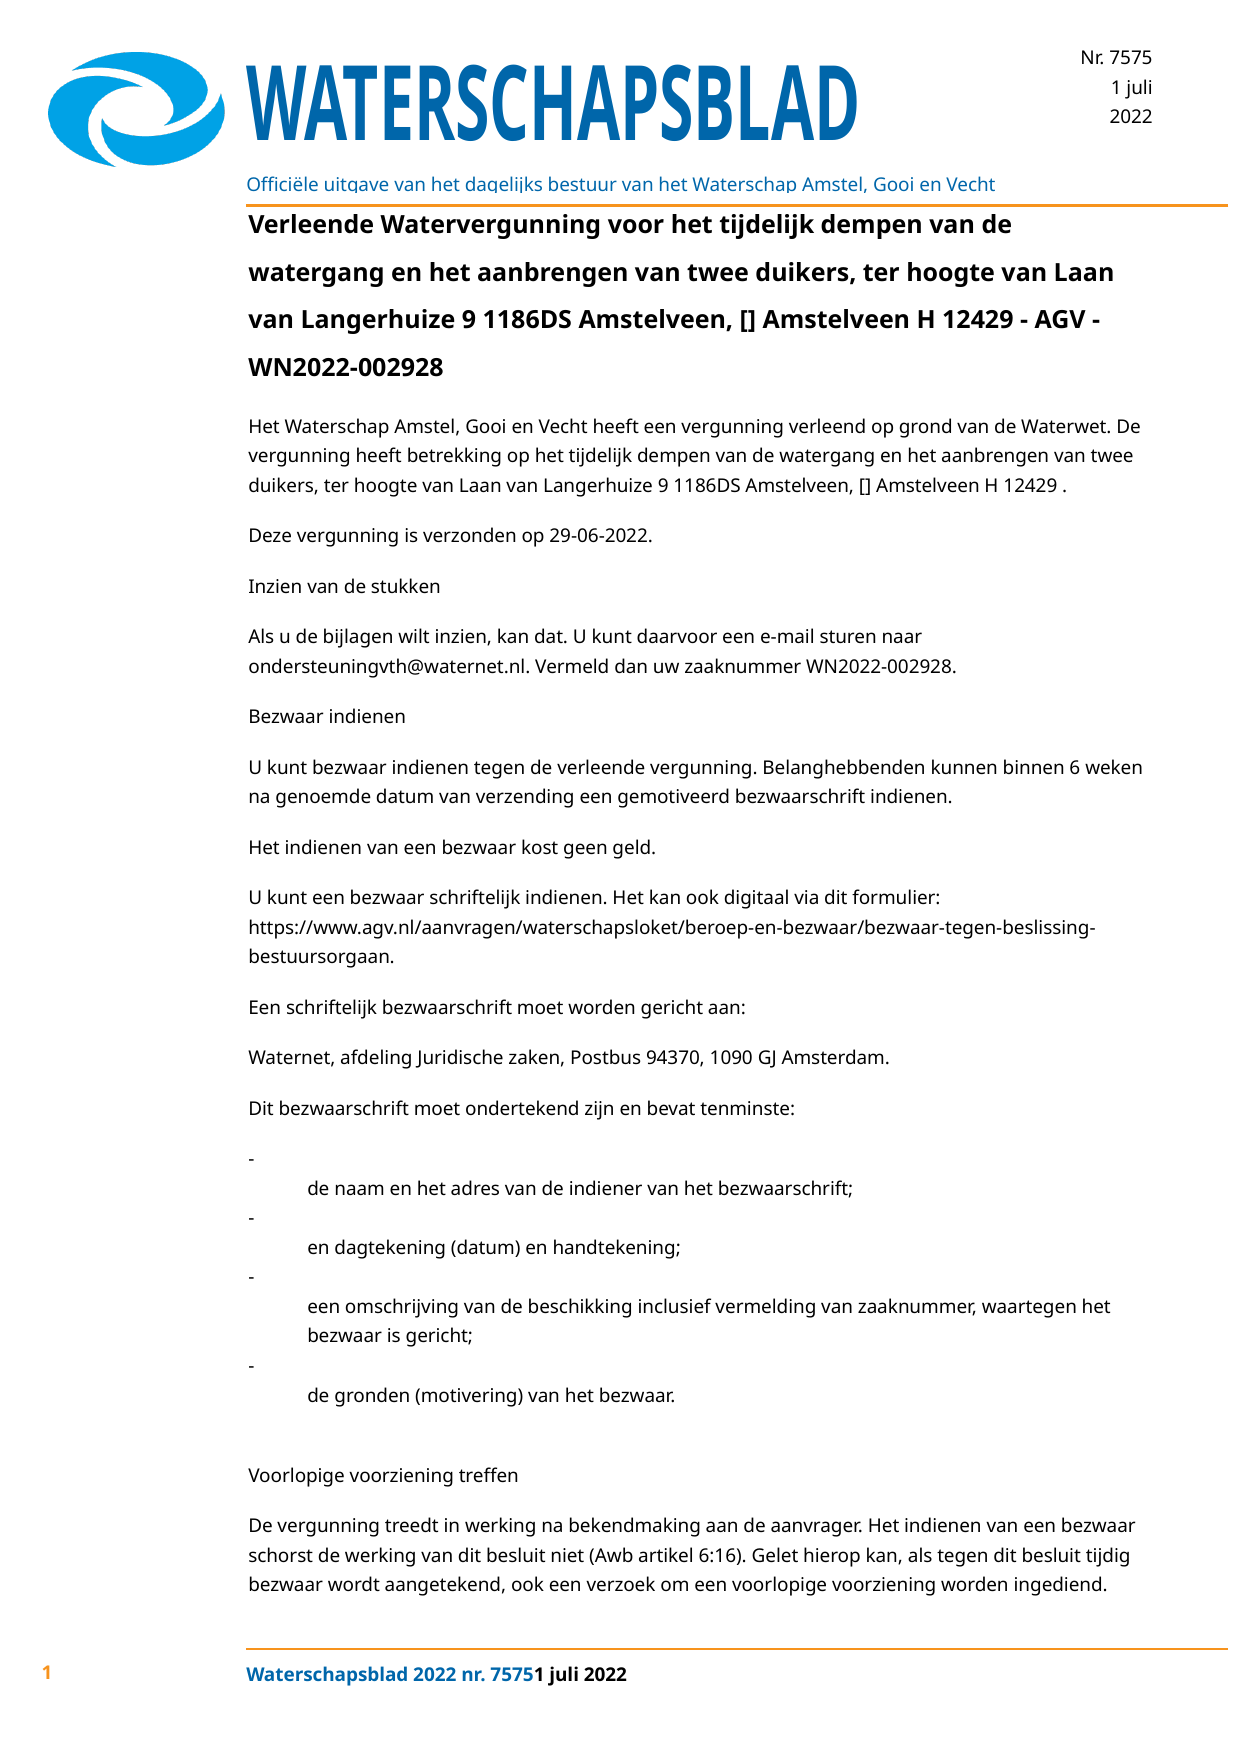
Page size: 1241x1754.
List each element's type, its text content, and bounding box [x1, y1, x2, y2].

list de gronden (motivering) van het bezwaar. [248, 1382, 1152, 1408]
text U kunt een bezwaar schriftelijk indienen. Het kan ook digitaal via dit formulier: https://www.agv.nl/aanvragen/waterschapsloket/beroep-en-bezwaar/bezwaar-tegen-beslissing-bestuursorgaan. [248, 884, 1152, 969]
text Een schriftelijk bezwaarschrift moet worden gericht aan: [248, 994, 1152, 1020]
text Waternet, afdeling Juridische zaken, Postbus 94370, 1090 GJ Amsterdam. [248, 1044, 1152, 1070]
text Dit bezwaarschrift moet ondertekend zijn en bevat tenminste: [248, 1095, 1152, 1121]
text Inzien van de stukken [248, 573, 1152, 599]
list de naam en het adres van de indiener van het bezwaarschrift; [248, 1175, 1152, 1201]
text Verleende Watervergunning voor het tijdelijk dempen van de watergang en het aanbrengen van twee duikers, ter hoogte van Laan van Langerhuize 9 1186DS Amstelveen, [] Amstelveen H 12429 - AGV - WN2022-002928 [248, 207, 1152, 384]
text Bezwaar indienen [248, 703, 1152, 729]
text Het indienen van een bezwaar kost geen geld. [248, 834, 1152, 860]
picture [41, 47, 231, 172]
text Deze vergunning is verzonden op 29-06-2022. [248, 523, 1152, 548]
text Voorlopige voorziening treffen [248, 1462, 1152, 1488]
text De vergunning treedt in werking na bekendmaking aan de aanvrager. Het indienen van een bezwaar schorst de werking van dit besluit niet (Awb artikel 6:16). Gelet hierop kan, als tegen dit besluit tijdig bezwaar wordt aangetekend, ook een verzoek om een voorlopige voorziening worden ingediend. [248, 1512, 1152, 1597]
text Als u de bijlagen wilt inzien, kan dat. U kunt daarvoor een e-mail sturen naar ondersteuningvth@waternet.nl. Vermeld dan uw zaaknummer WN2022-002928. [248, 623, 1152, 679]
text Het Waterschap Amstel, Gooi en Vecht heeft een vergunning verleend op grond van de Waterwet. De vergunning heeft betrekking op het tijdelijk dempen van de watergang en het aanbrengen van twee duikers, ter hoogte van Laan van Langerhuize 9 1186DS Amstelveen, [] Amstelveen H 12429 . [248, 413, 1152, 498]
list en dagtekening (datum) en handtekening; [248, 1234, 1152, 1260]
text U kunt bezwaar indienen tegen de verleende vergunning. Belanghebbenden kunnen binnen 6 weken na genoemde datum van verzending een gemotiveerd bezwaarschrift indienen. [248, 754, 1152, 809]
list een omschrijving van de beschikking inclusief vermelding van zaaknummer, waartegen het bezwaar is gericht; [248, 1293, 1152, 1348]
